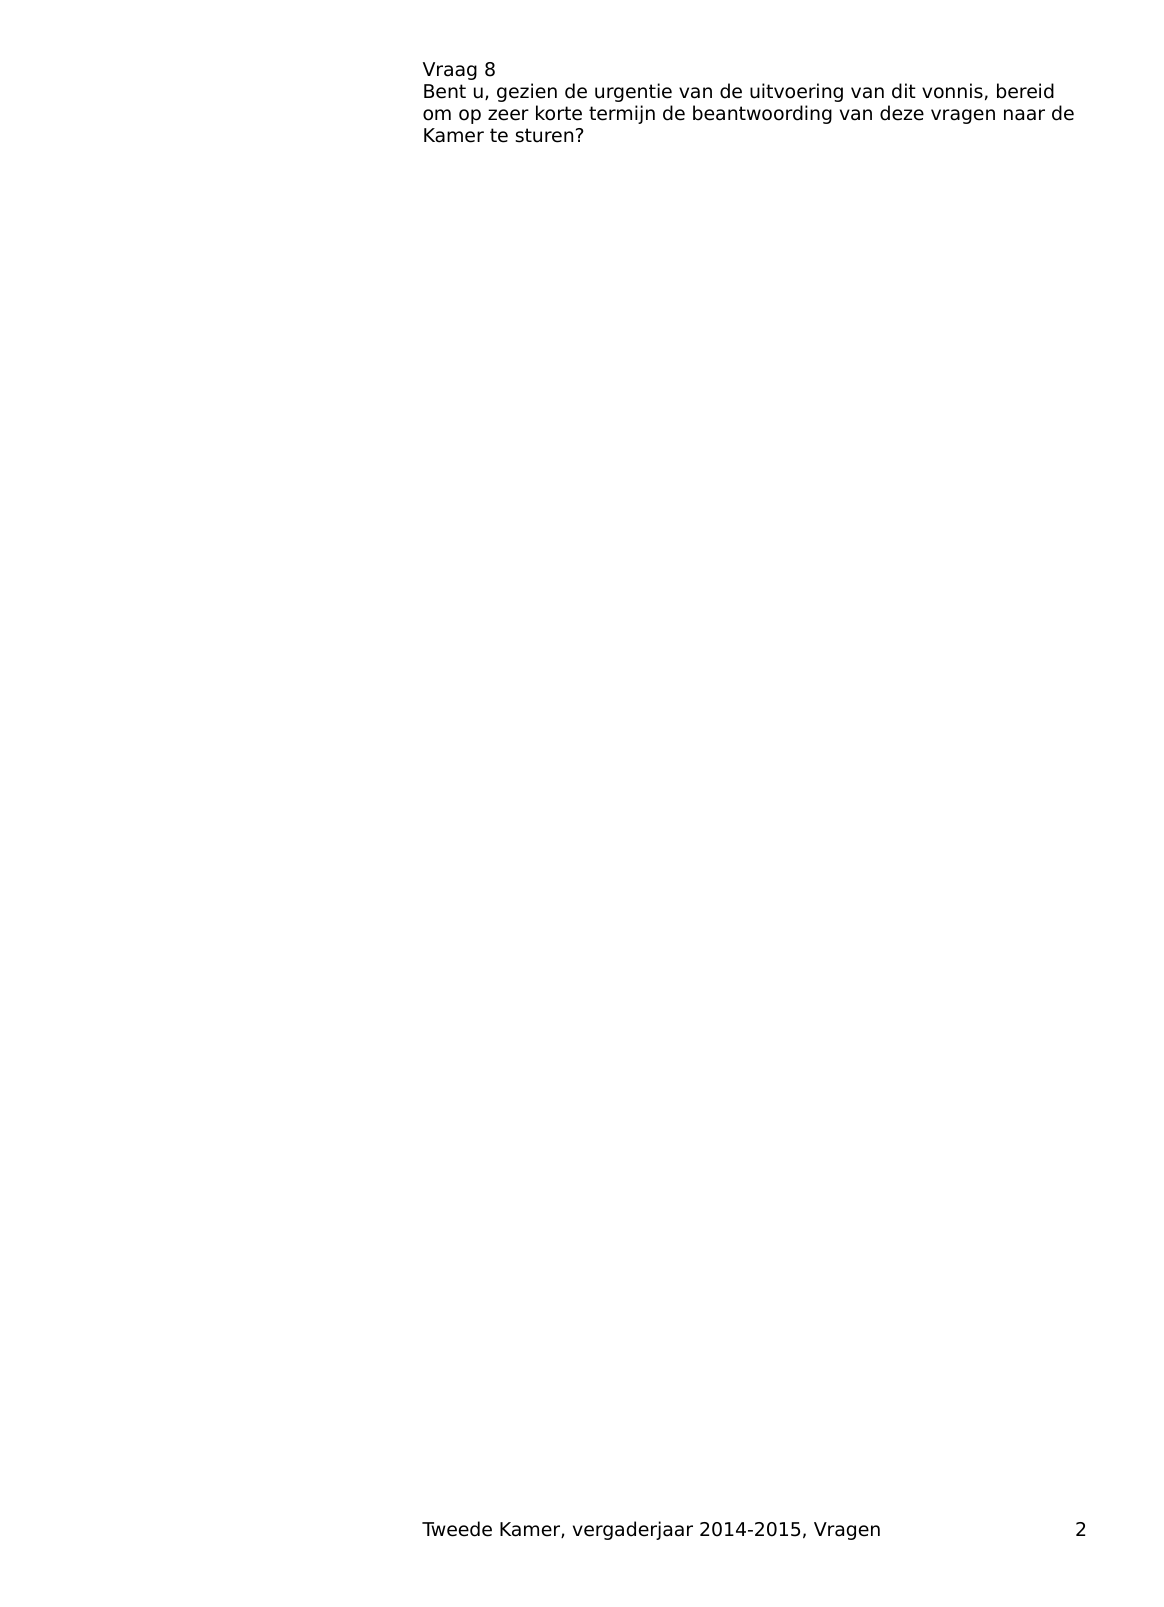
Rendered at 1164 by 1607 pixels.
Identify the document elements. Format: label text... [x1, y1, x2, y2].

text Bent u, gezien de urgentie van de uitvoering van dit vonnis, bereid om op zeer korte termijn de beantwoording van deze vragen naar de Kamer te sturen? [422, 81, 1087, 147]
text Vraag 8 [422, 59, 1087, 81]
